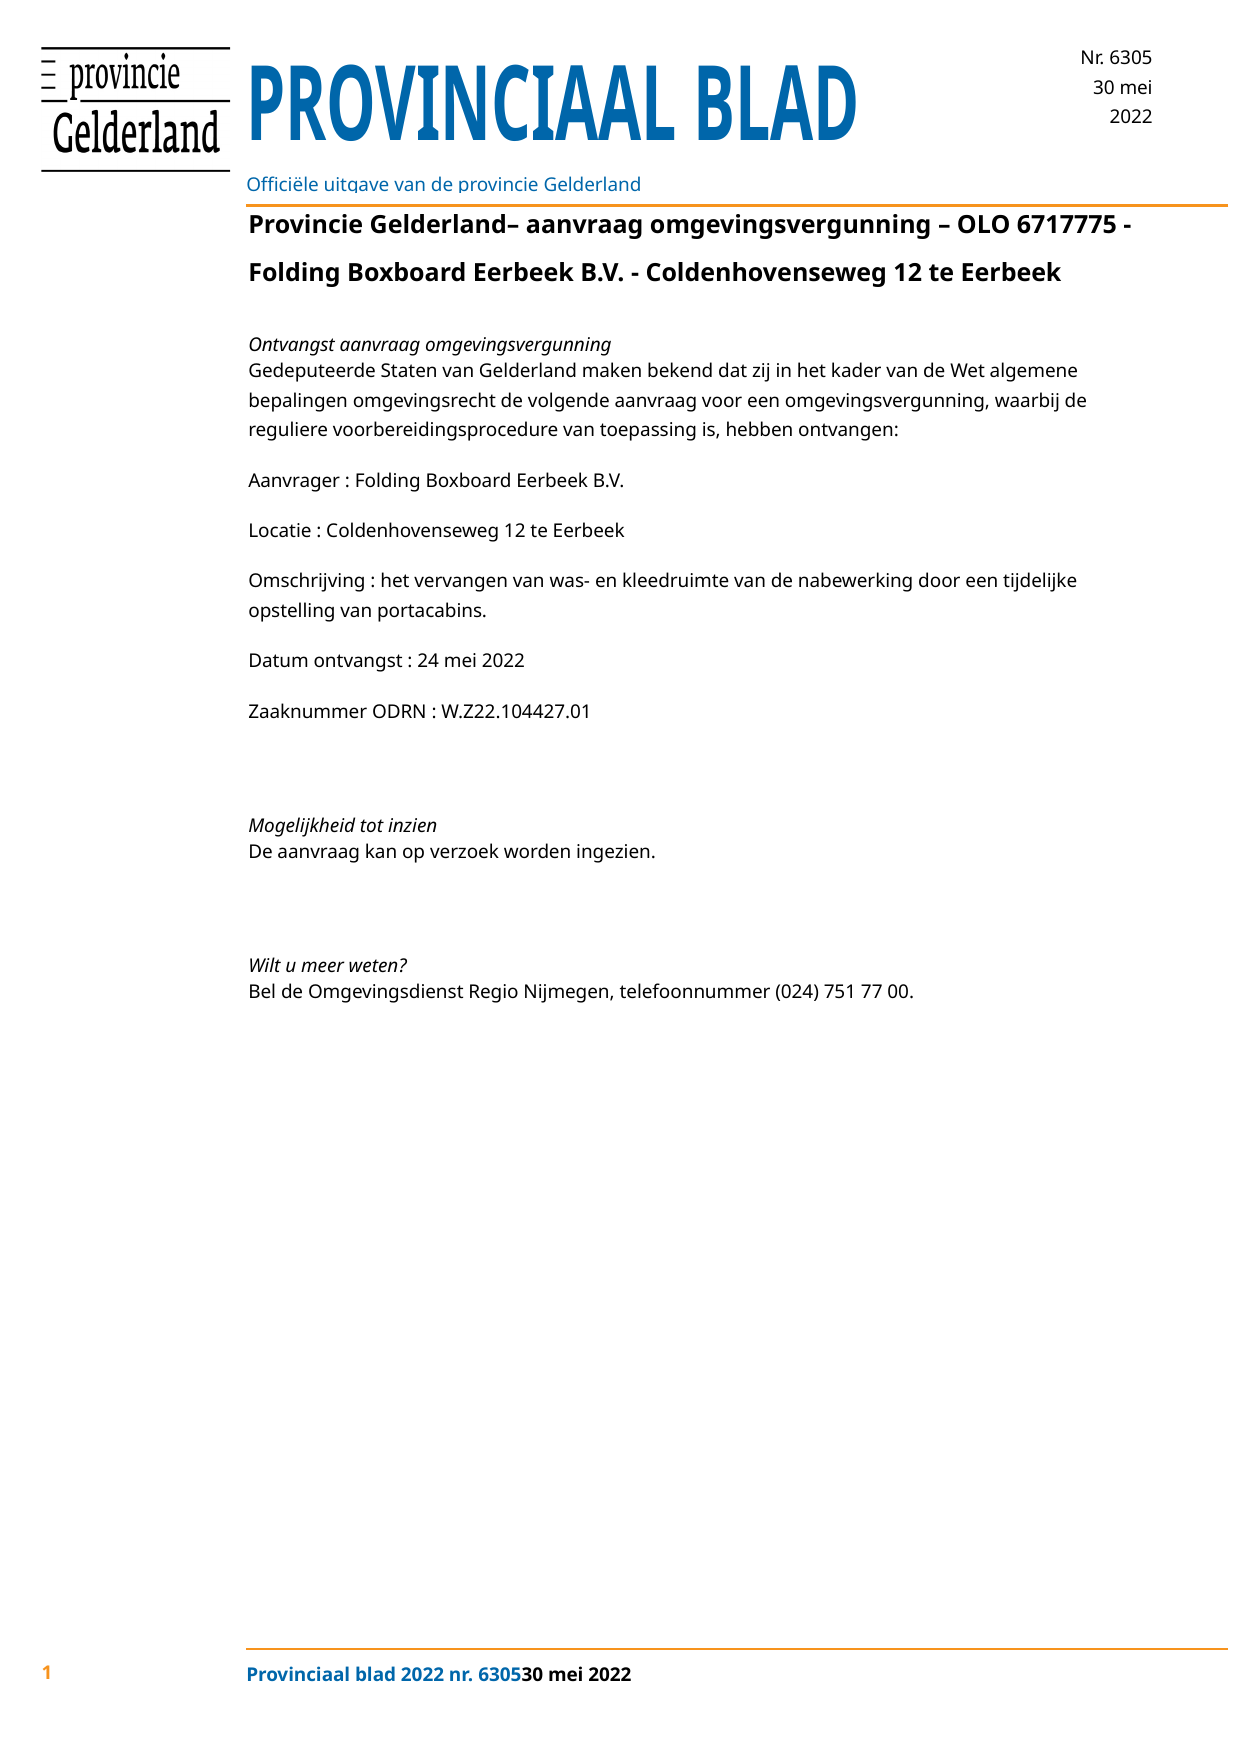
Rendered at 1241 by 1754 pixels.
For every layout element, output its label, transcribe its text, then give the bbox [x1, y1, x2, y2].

text Aanvrager : Folding Boxboard Eerbeek B.V. [248, 467, 1152, 492]
text Mogelijkheid tot inzien [248, 812, 1152, 838]
text Wilt u meer weten? [248, 952, 1152, 978]
text Datum ontvangst : 24 mei 2022 [248, 648, 1152, 673]
text Zaaknummer ODRN : W.Z22.104427.01 [248, 698, 1152, 724]
text Bel de Omgevingsdienst Regio Nijmegen, telefoonnummer (024) 751 77 00. [248, 978, 1152, 1004]
text Locatie : Coldenhovenseweg 12 te Eerbeek [248, 517, 1152, 543]
text Provincie Gelderland– aanvraag omgevingsvergunning – OLO 6717775 - Folding Boxboard Eerbeek B.V. - Coldenhovenseweg 12 te Eerbeek [248, 207, 1152, 288]
text De aanvraag kan op verzoek worden ingezien. [248, 838, 1152, 864]
text Ontvangst aanvraag omgevingsvergunning [248, 331, 1152, 357]
text Gedeputeerde Staten van Gelderland maken bekend dat zij in het kader van de Wet algemene bepalingen omgevingsrecht de volgende aanvraag voor een omgevingsvergunning, waarbij de reguliere voorbereidingsprocedure van toepassing is, hebben ontvangen: [248, 357, 1152, 442]
text Omschrijving : het vervangen van was- en kleedruimte van de nabewerking door een tijdelijke opstelling van portacabins. [248, 568, 1152, 623]
picture [41, 47, 231, 172]
